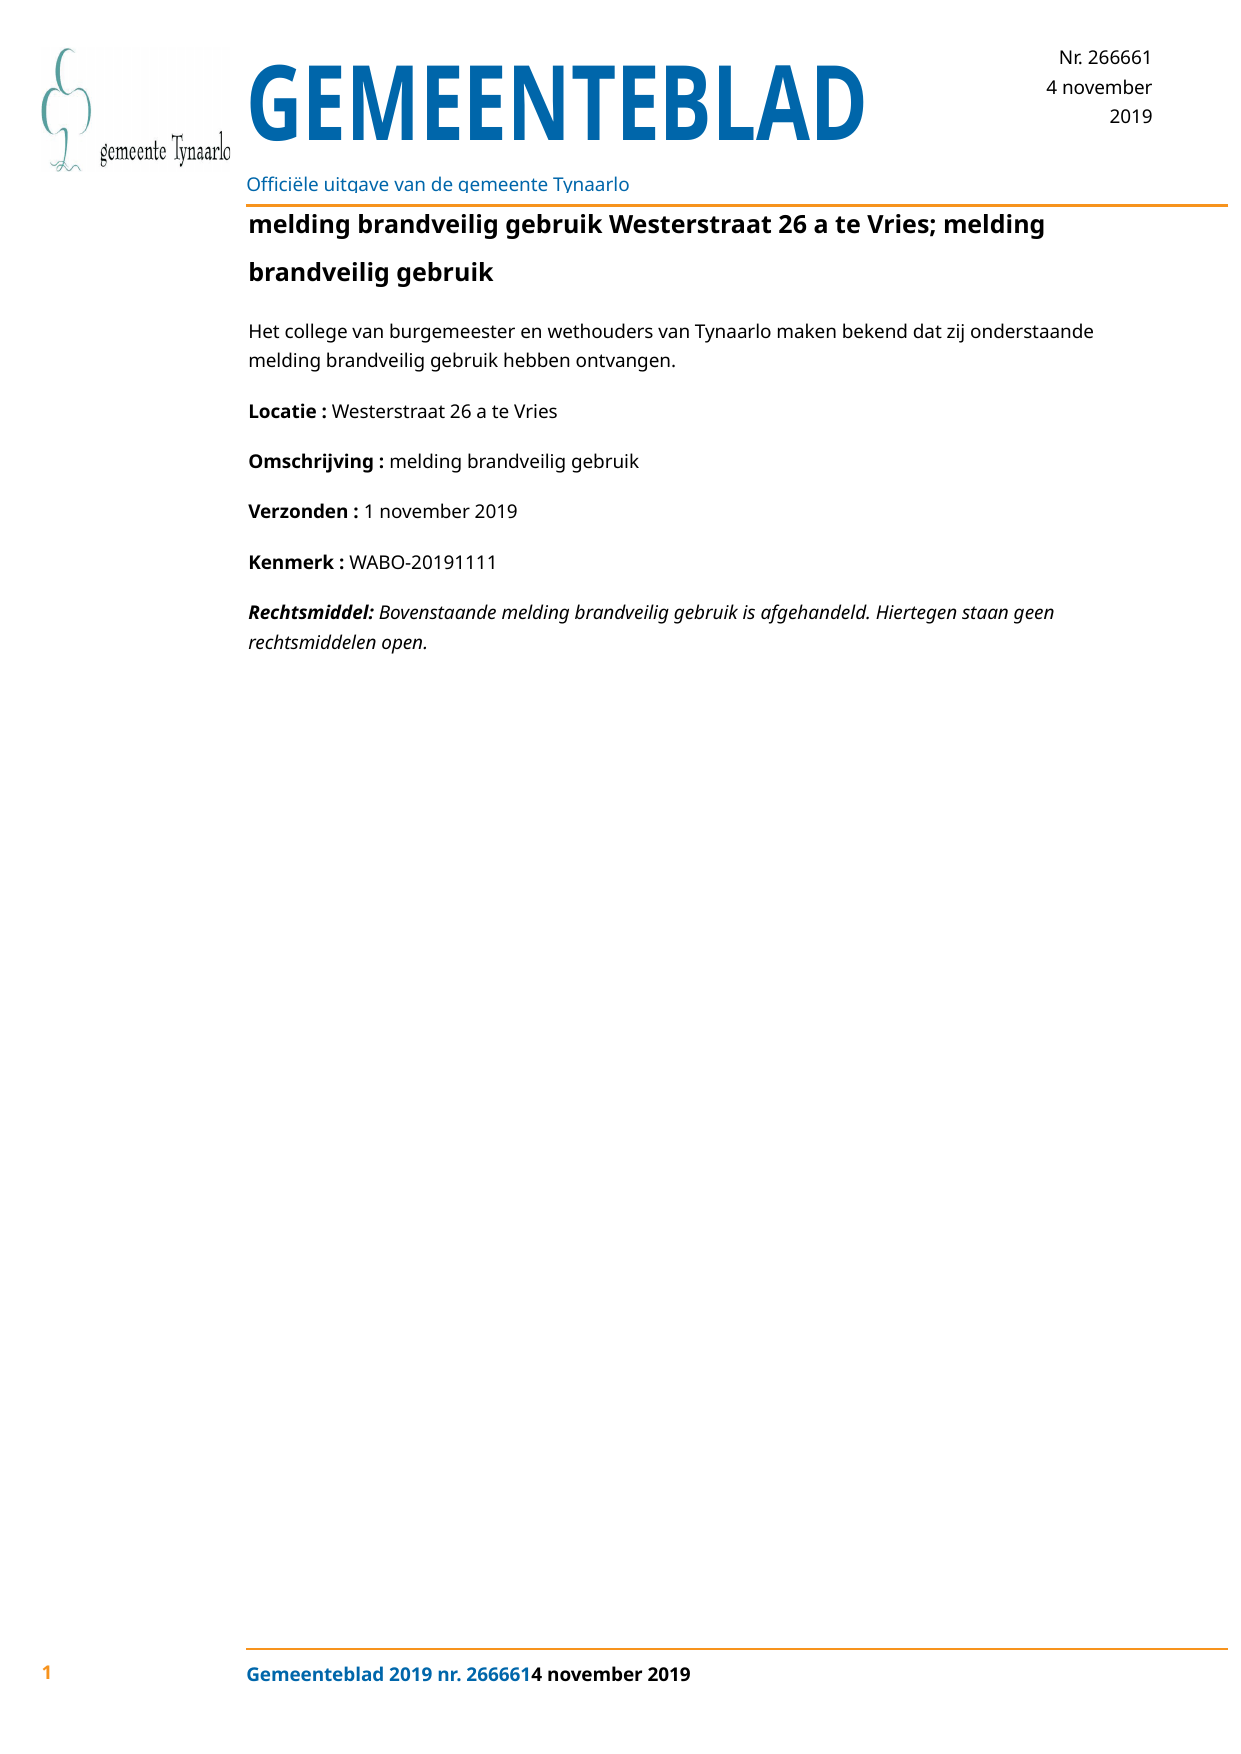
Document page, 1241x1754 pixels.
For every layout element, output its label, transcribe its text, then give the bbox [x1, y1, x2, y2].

text Omschrijving : melding brandveilig gebruik [248, 448, 1152, 474]
text Verzonden : 1 november 2019 [248, 499, 1152, 524]
text Het college van burgemeester en wethouders van Tynaarlo maken bekend dat zij onderstaande melding brandveilig gebruik hebben ontvangen. [248, 318, 1152, 373]
text Rechtsmiddel: Bovenstaande melding brandveilig gebruik is afgehandeld. Hiertegen staan geen rechtsmiddelen open. [248, 599, 1152, 655]
picture [41, 47, 231, 172]
text Locatie : Westerstraat 26 a te Vries [248, 398, 1152, 424]
text melding brandveilig gebruik Westerstraat 26 a te Vries; melding brandveilig gebruik [248, 207, 1152, 288]
text Kenmerk : WABO-20191111 [248, 549, 1152, 575]
